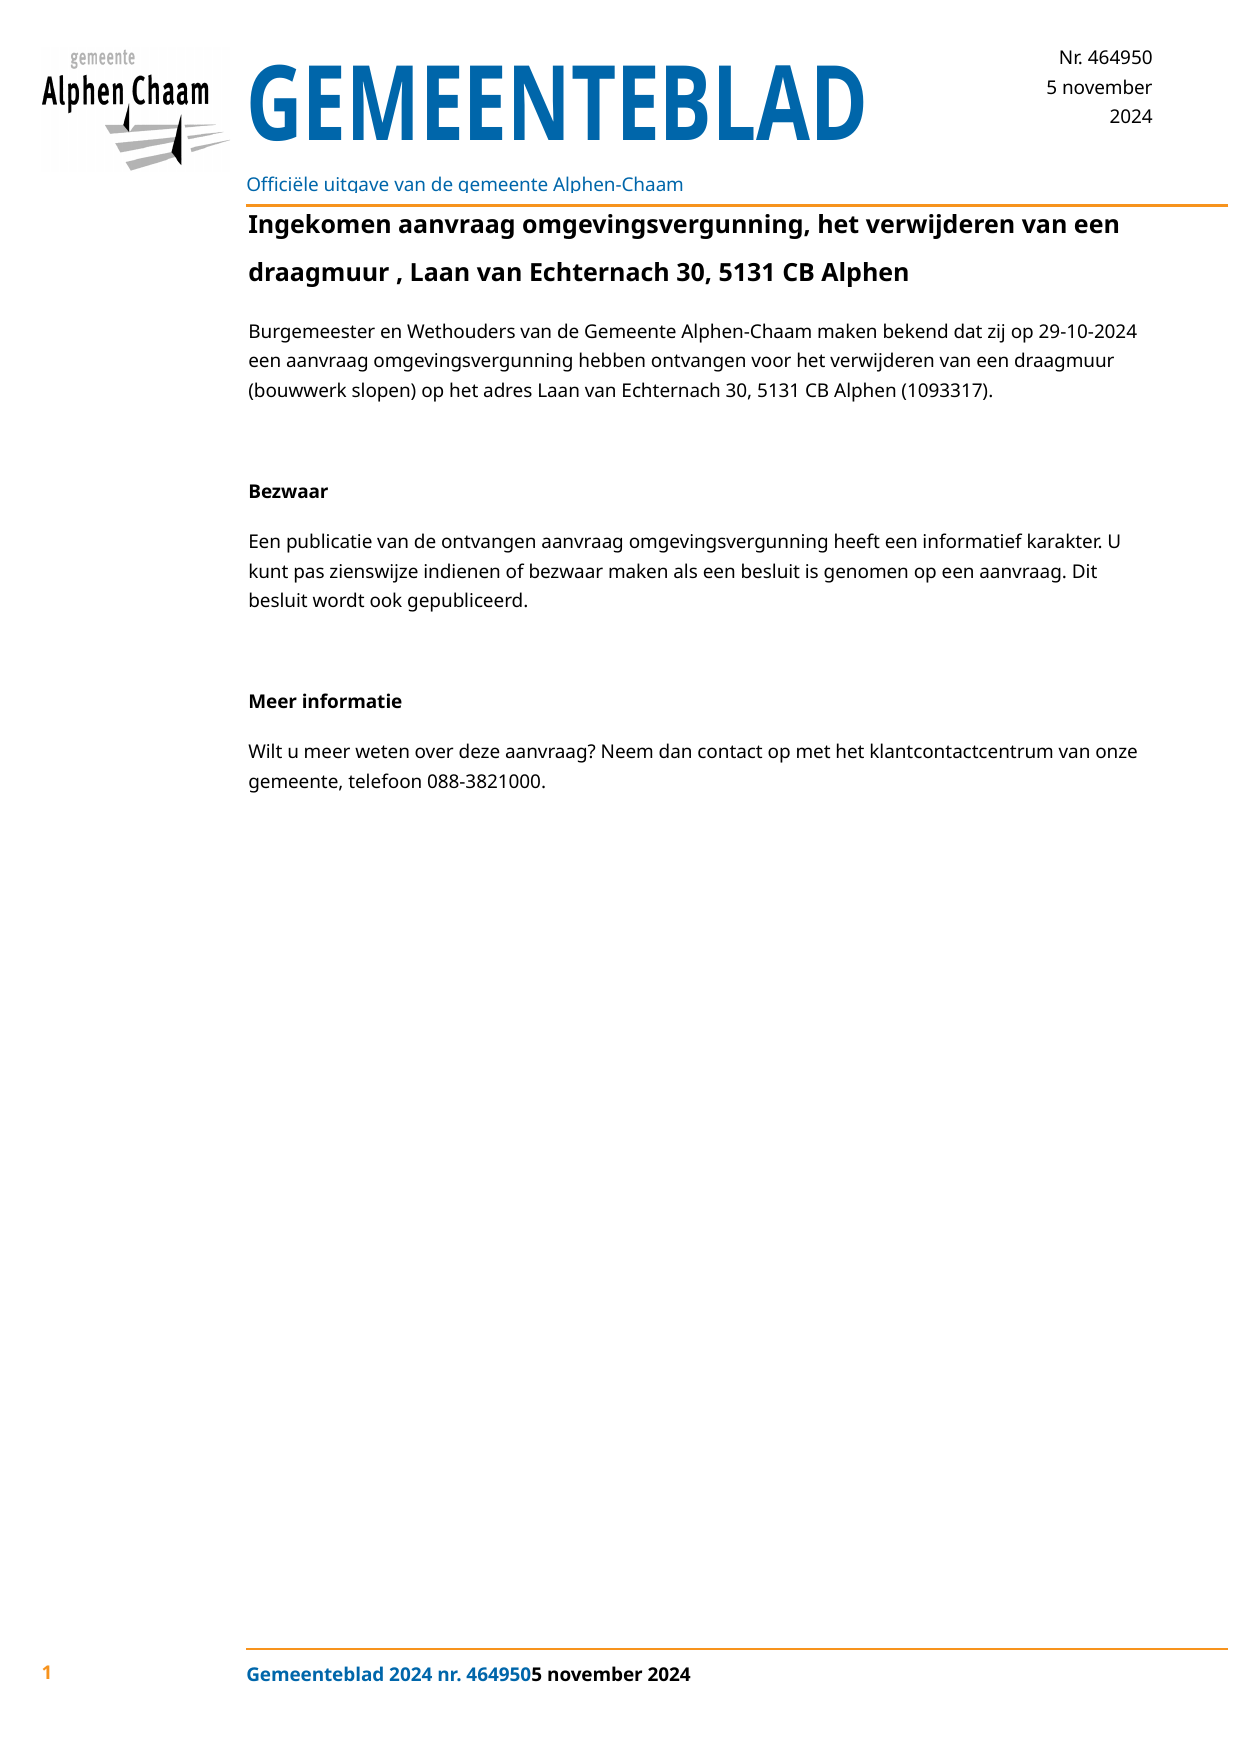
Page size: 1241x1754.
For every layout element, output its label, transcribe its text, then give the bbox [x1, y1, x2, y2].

picture [41, 47, 231, 172]
text Wilt u meer weten over deze aanvraag? Neem dan contact op met het klantcontactcentrum van onze gemeente, telefoon 088-3821000. [248, 739, 1152, 794]
text Ingekomen aanvraag omgevingsvergunning, het verwijderen van een draagmuur , Laan van Echternach 30, 5131 CB Alphen [248, 207, 1152, 288]
text Meer informatie [248, 688, 1152, 714]
text Een publicatie van de ontvangen aanvraag omgevingsvergunning heeft een informatief karakter. U kunt pas zienswijze indienen of bezwaar maken als een besluit is genomen op een aanvraag. Dit besluit wordt ook gepubliceerd. [248, 528, 1152, 613]
text Burgemeester en Wethouders van de Gemeente Alphen-Chaam maken bekend dat zij op 29-10-2024 een aanvraag omgevingsvergunning hebben ontvangen voor het verwijderen van een draagmuur (bouwwerk slopen) op het adres Laan van Echternach 30, 5131 CB Alphen (1093317). [248, 318, 1152, 403]
text Bezwaar [248, 478, 1152, 504]
